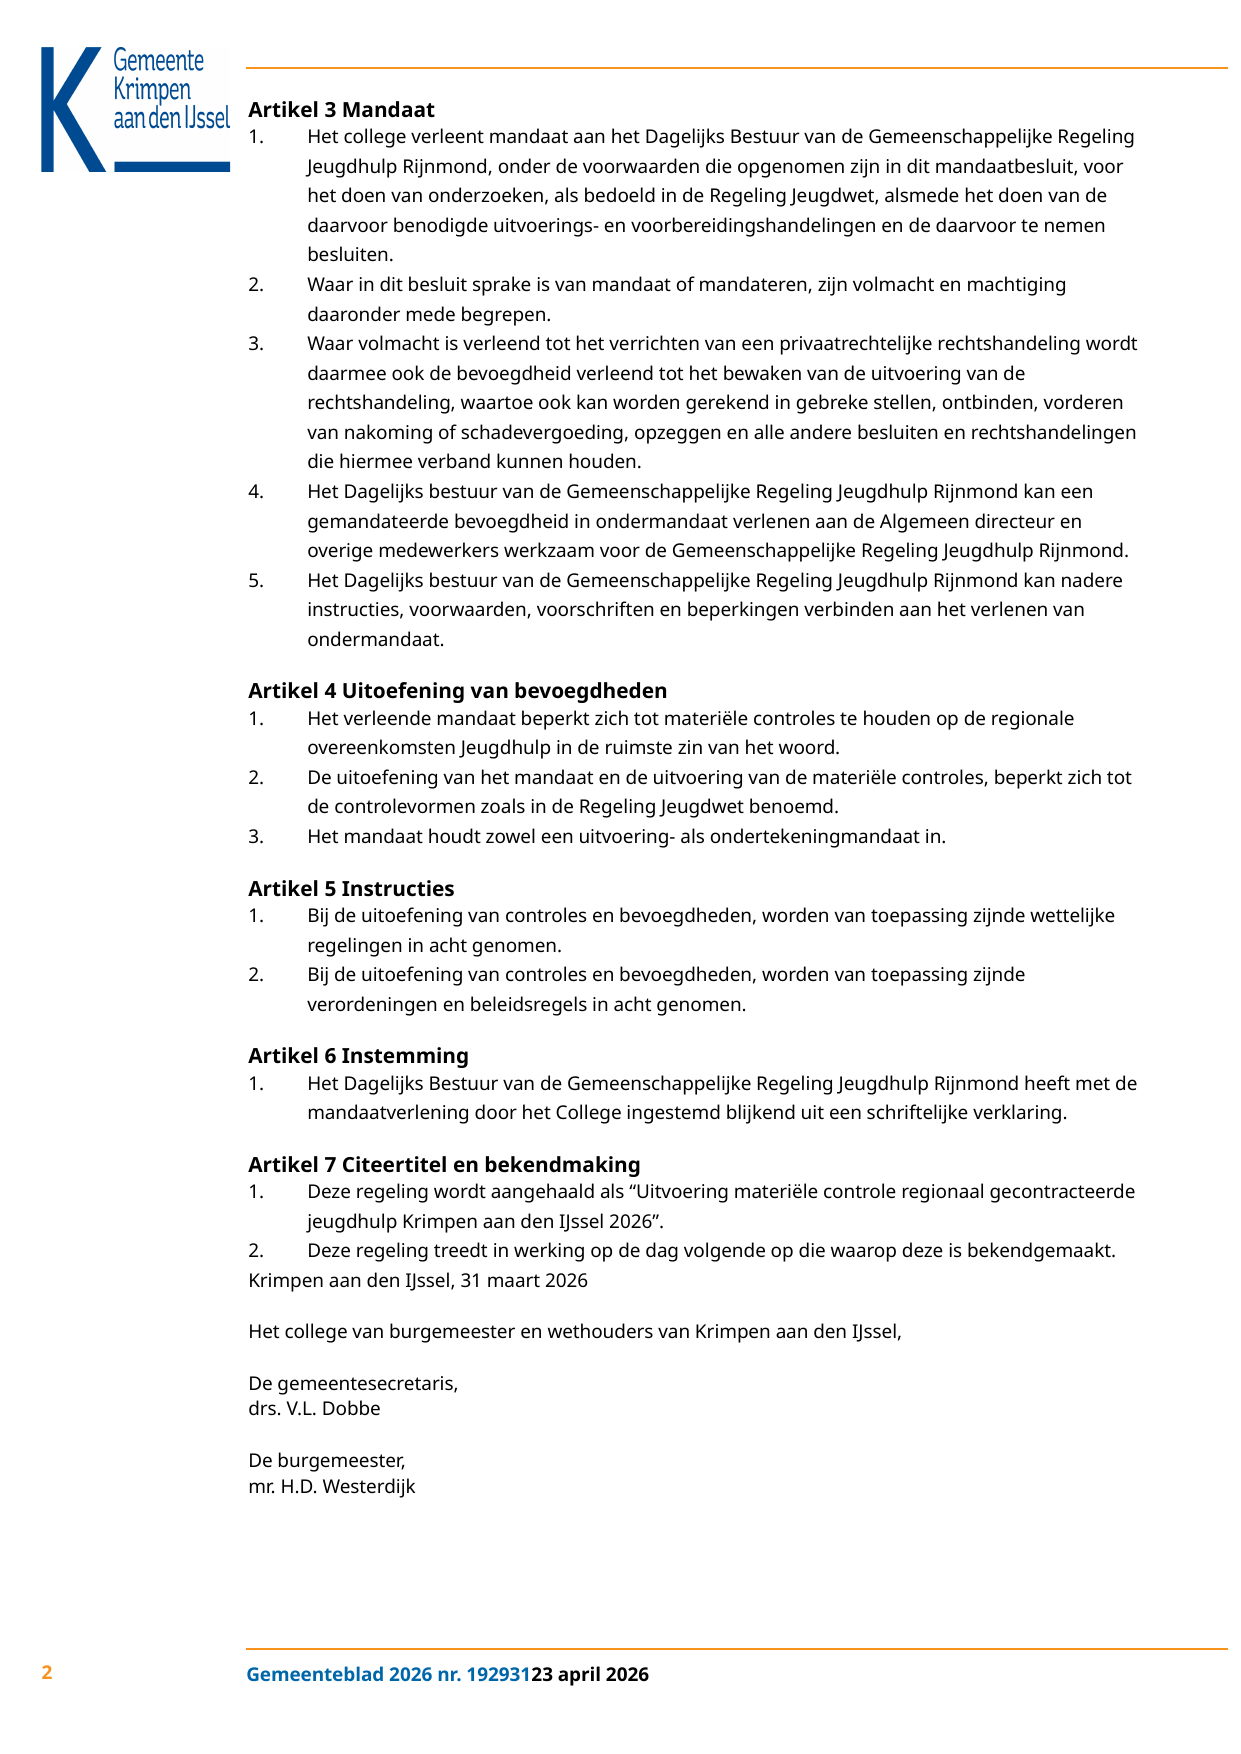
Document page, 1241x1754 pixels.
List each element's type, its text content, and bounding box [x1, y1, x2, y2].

text Artikel 3 Mandaat [248, 95, 1152, 123]
text Artikel 4 Uitoefening van bevoegdheden [248, 677, 1152, 705]
list Het verleende mandaat beperkt zich tot materiële controles te houden op de regionale overeenkomsten Jeugdhulp in de ruimste zin van het woord. [248, 705, 1152, 760]
list Het mandaat houdt zowel een uitvoering- als ondertekeningmandaat in. [248, 823, 1152, 849]
list Het Dagelijks Bestuur van de Gemeenschappelijke Regeling Jeugdhulp Rijnmond heeft met de mandaatverlening door het College ingestemd blijkend uit een schriftelijke verklaring. [248, 1070, 1152, 1125]
text Krimpen aan den IJssel, 31 maart 2026 [248, 1267, 1152, 1293]
picture [41, 47, 231, 172]
list Bij de uitoefening van controles en bevoegdheden, worden van toepassing zijnde verordeningen en beleidsregels in acht genomen. [248, 961, 1152, 1017]
text drs. V.L. Dobbe [248, 1396, 1152, 1421]
list Bij de uitoefening van controles en bevoegdheden, worden van toepassing zijnde wettelijke regelingen in acht genomen. [248, 902, 1152, 957]
text De gemeentesecretaris, [248, 1370, 1152, 1396]
text Artikel 6 Instemming [248, 1041, 1152, 1070]
list Deze regeling wordt aangehaald als “Uitvoering materiële controle regionaal gecontracteerde jeugdhulp Krimpen aan den IJssel 2026”. [248, 1178, 1152, 1233]
text Artikel 7 Citeertitel en bekendmaking [248, 1150, 1152, 1178]
list Deze regeling treedt in werking op de dag volgende op die waarop deze is bekendgemaakt. [248, 1237, 1152, 1263]
list De uitoefening van het mandaat en de uitvoering van de materiële controles, beperkt zich tot de controlevormen zoals in de Regeling Jeugdwet benoemd. [248, 764, 1152, 819]
list Het Dagelijks bestuur van de Gemeenschappelijke Regeling Jeugdhulp Rijnmond kan een gemandateerde bevoegdheid in ondermandaat verlenen aan de Algemeen directeur en overige medewerkers werkzaam voor de Gemeenschappelijke Regeling Jeugdhulp Rijnmond. [248, 478, 1152, 563]
list Waar volmacht is verleend tot het verrichten van een privaatrechtelijke rechtshandeling wordt daarmee ook de bevoegdheid verleend tot het bewaken van de uitvoering van de rechtshandeling, waartoe ook kan worden gerekend in gebreke stellen, ontbinden, vorderen van nakoming of schadevergoeding, opzeggen en alle andere besluiten en rechtshandelingen die hiermee verband kunnen houden. [248, 330, 1152, 474]
list Waar in dit besluit sprake is van mandaat of mandateren, zijn volmacht en machtiging daaronder mede begrepen. [248, 271, 1152, 326]
list Het Dagelijks bestuur van de Gemeenschappelijke Regeling Jeugdhulp Rijnmond kan nadere instructies, voorwaarden, voorschriften en beperkingen verbinden aan het verlenen van ondermandaat. [248, 567, 1152, 652]
text Artikel 5 Instructies [248, 874, 1152, 902]
text Het college van burgemeester en wethouders van Krimpen aan den IJssel, [248, 1318, 1152, 1344]
list Het college verleent mandaat aan het Dagelijks Bestuur van de Gemeenschappelijke Regeling Jeugdhulp Rijnmond, onder de voorwaarden die opgenomen zijn in dit mandaatbesluit, voor het doen van onderzoeken, als bedoeld in de Regeling Jeugdwet, alsmede het doen van de daarvoor benodigde uitvoerings- en voorbereidingshandelingen en de daarvoor te nemen besluiten. [248, 123, 1152, 267]
text De burgemeester, [248, 1447, 1152, 1473]
text mr. H.D. Westerdijk [248, 1473, 1152, 1498]
